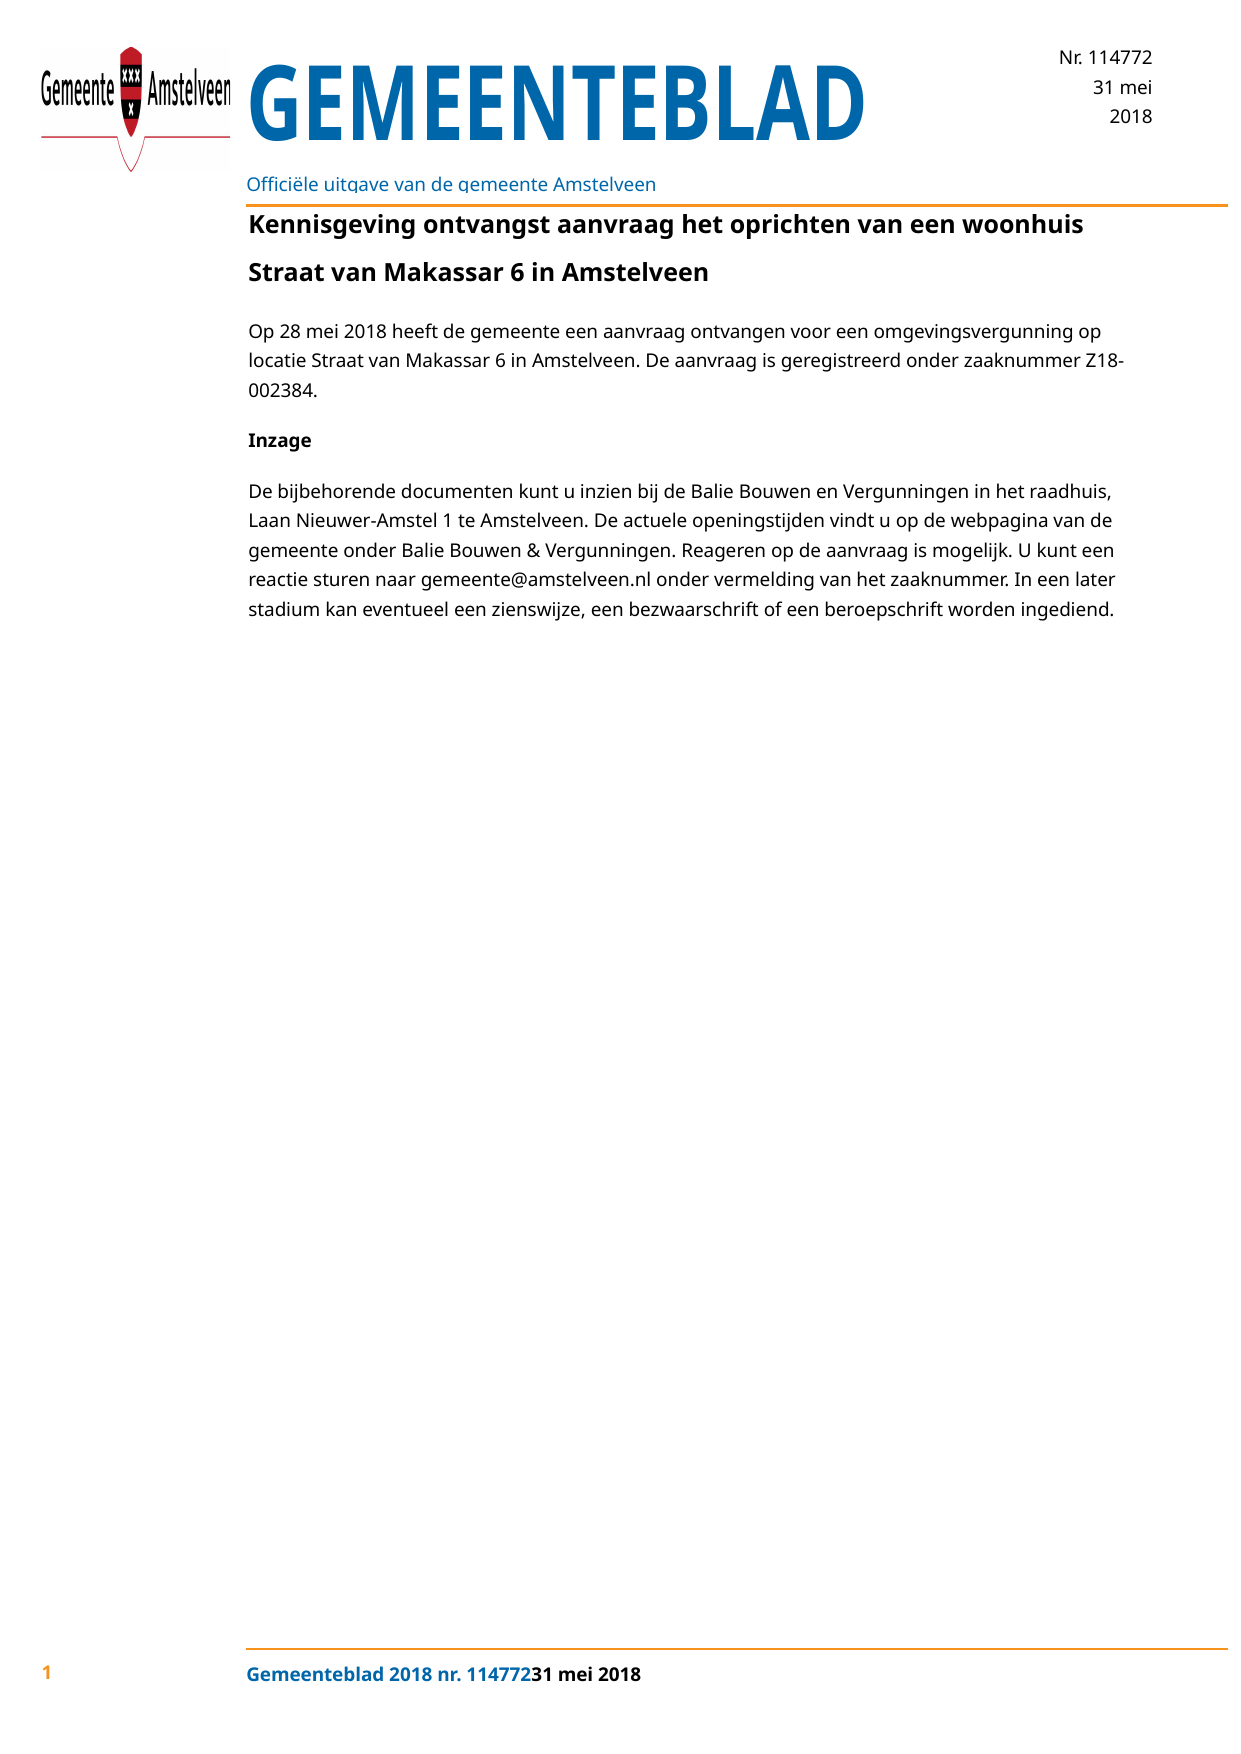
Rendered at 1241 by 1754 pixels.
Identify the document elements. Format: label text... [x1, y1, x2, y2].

picture [41, 47, 231, 172]
text Inzage [248, 427, 1152, 453]
text De bijbehorende documenten kunt u inzien bij de Balie Bouwen en Vergunningen in het raadhuis, Laan Nieuwer-Amstel 1 te Amstelveen. De actuele openingstijden vindt u op de webpagina van de gemeente onder Balie Bouwen & Vergunningen. Reageren op de aanvraag is mogelijk. U kunt een reactie sturen naar gemeente@amstelveen.nl onder vermelding van het zaaknummer. In een later stadium kan eventueel een zienswijze, een bezwaarschrift of een beroepschrift worden ingediend. [248, 478, 1152, 622]
text Op 28 mei 2018 heeft de gemeente een aanvraag ontvangen voor een omgevingsvergunning op locatie Straat van Makassar 6 in Amstelveen. De aanvraag is geregistreerd onder zaaknummer Z18-002384. [248, 318, 1152, 403]
text Kennisgeving ontvangst aanvraag het oprichten van een woonhuis Straat van Makassar 6 in Amstelveen [248, 207, 1152, 288]
